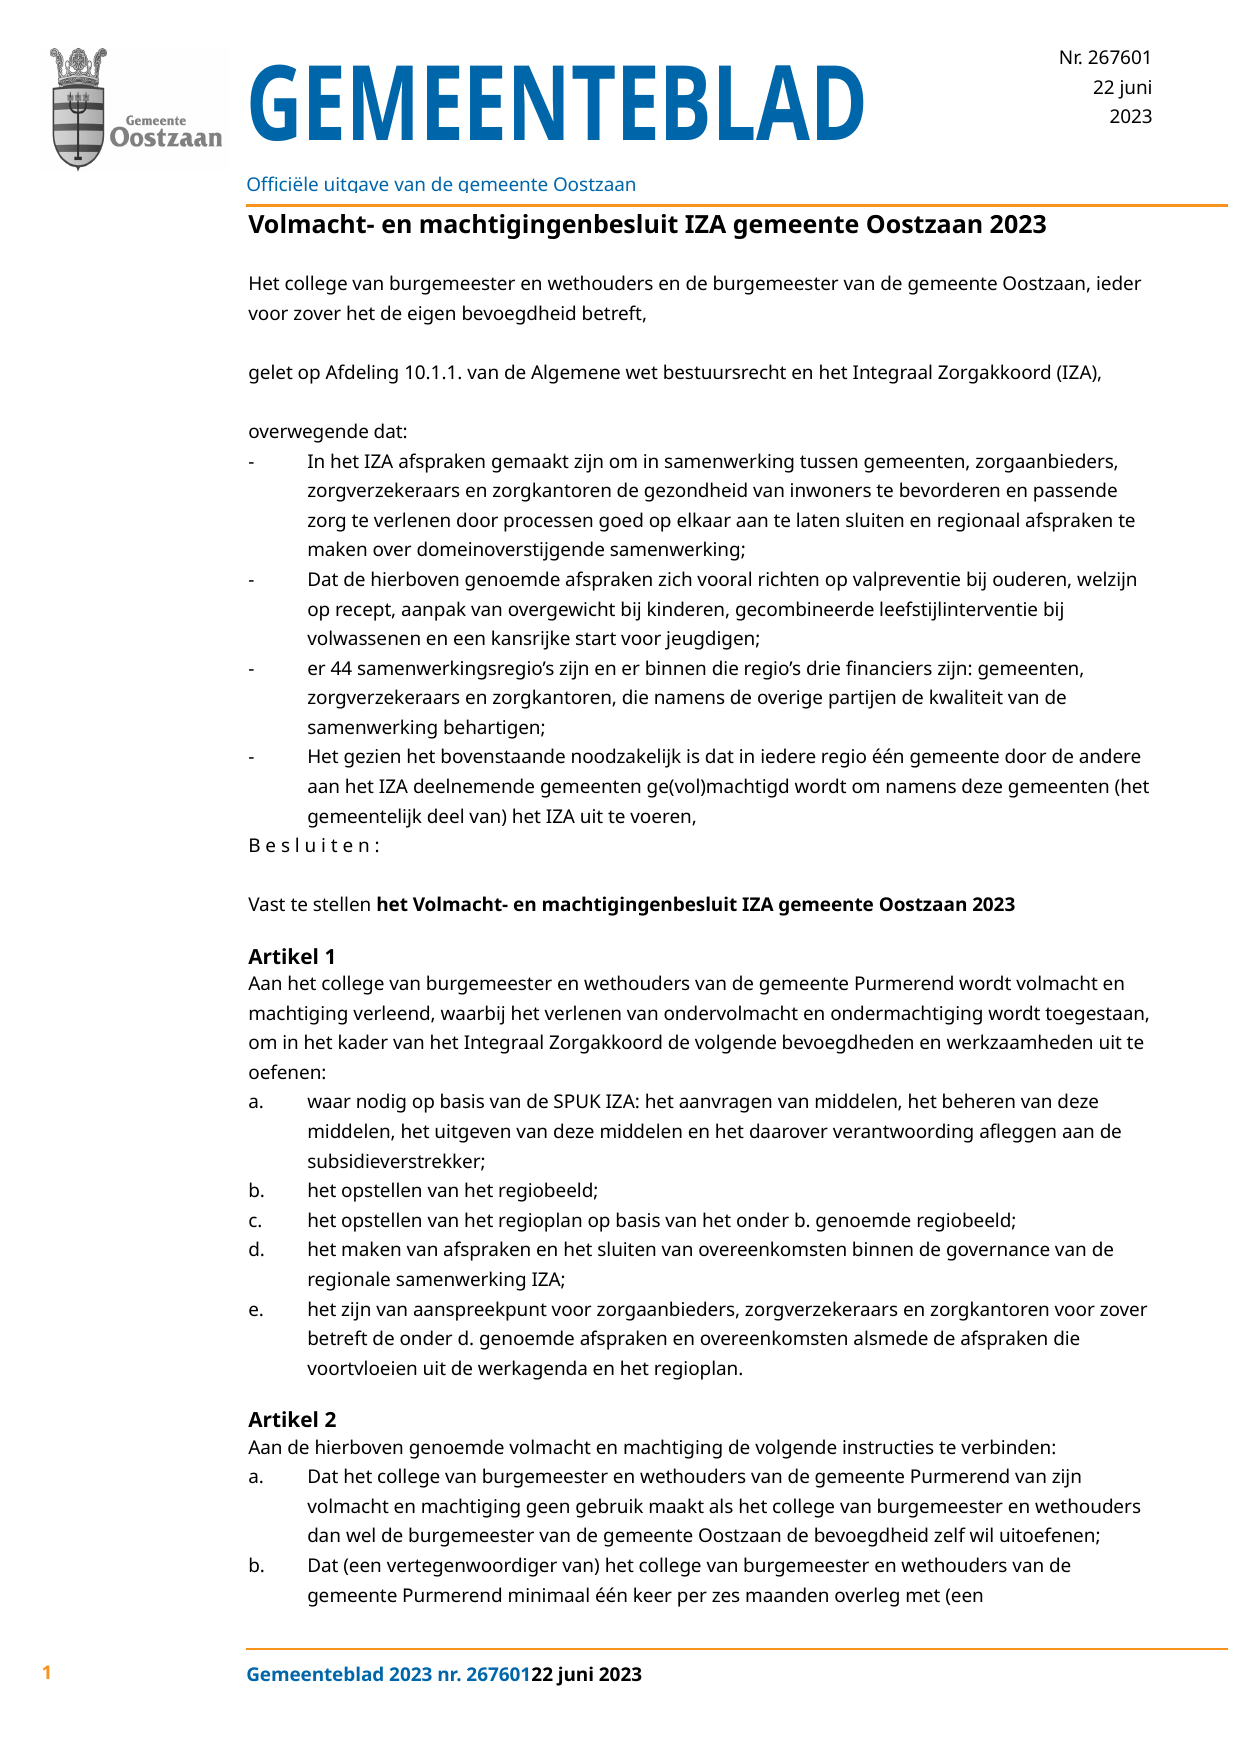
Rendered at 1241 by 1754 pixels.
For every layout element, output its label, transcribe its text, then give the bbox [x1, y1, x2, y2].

text Het college van burgemeester en wethouders en de burgemeester van de gemeente Oostzaan, ieder voor zover het de eigen bevoegdheid betreft, [248, 270, 1152, 326]
list het opstellen van het regiobeeld; [248, 1177, 1152, 1203]
list Dat (een vertegenwoordiger van) het college van burgemeester en wethouders van de gemeente Purmerend minimaal één keer per zes maanden overleg met (een [248, 1552, 1152, 1607]
text Aan het college van burgemeester en wethouders van de gemeente Purmerend wordt volmacht en machtiging verleend, waarbij het verlenen van ondervolmacht en ondermachtiging wordt toegestaan, om in het kader van het Integraal Zorgakkoord de volgende bevoegdheden en werkzaamheden uit te oefenen: [248, 970, 1152, 1085]
list er 44 samenwerkingsregio’s zijn en er binnen die regio’s drie financiers zijn: gemeenten, zorgverzekeraars en zorgkantoren, die namens de overige partijen de kwaliteit van de samenwerking behartigen; [248, 655, 1152, 740]
text Aan de hierboven genoemde volmacht en machtiging de volgende instructies te verbinden: [248, 1434, 1152, 1459]
text Artikel 2 [248, 1405, 1152, 1434]
list het opstellen van het regioplan op basis van het onder b. genoemde regiobeeld; [248, 1207, 1152, 1233]
text Vast te stellen het Volmacht- en machtigingenbesluit IZA gemeente Oostzaan 2023 [248, 892, 1152, 917]
list Het gezien het bovenstaande noodzakelijk is dat in iedere regio één gemeente door de andere aan het IZA deelnemende gemeenten ge(vol)machtigd wordt om namens deze gemeenten (het gemeentelijk deel van) het IZA uit te voeren, [248, 744, 1152, 828]
text B e s l u i t e n : [248, 832, 1152, 858]
text gelet op Afdeling 10.1.1. van de Algemene wet bestuursrecht en het Integraal Zorgakkoord (IZA), [248, 359, 1152, 385]
list Dat het college van burgemeester en wethouders van de gemeente Purmerend van zijn volmacht en machtiging geen gebruik maakt als het college van burgemeester en wethouders dan wel de burgemeester van de gemeente Oostzaan de bevoegdheid zelf wil uitoefenen; [248, 1463, 1152, 1548]
list het maken van afspraken en het sluiten van overeenkomsten binnen de governance van de regionale samenwerking IZA; [248, 1237, 1152, 1292]
list waar nodig op basis van de SPUK IZA: het aanvragen van middelen, het beheren van deze middelen, het uitgeven van deze middelen en het daarover verantwoording afleggen aan de subsidieverstrekker; [248, 1089, 1152, 1174]
list Dat de hierboven genoemde afspraken zich vooral richten op valpreventie bij ouderen, welzijn op recept, aanpak van overgewicht bij kinderen, gecombineerde leefstijlinterventie bij volwassenen en een kansrijke start voor jeugdigen; [248, 566, 1152, 651]
text overwegende dat: [248, 418, 1152, 444]
text Artikel 1 [248, 942, 1152, 970]
list het zijn van aanspreekpunt voor zorgaanbieders, zorgverzekeraars en zorgkantoren voor zover betreft de onder d. genoemde afspraken en overeenkomsten alsmede de afspraken die voortvloeien uit de werkagenda en het regioplan. [248, 1296, 1152, 1381]
list In het IZA afspraken gemaakt zijn om in samenwerking tussen gemeenten, zorgaanbieders, zorgverzekeraars en zorgkantoren de gezondheid van inwoners te bevorderen en passende zorg te verlenen door processen goed op elkaar aan te laten sluiten en regionaal afspraken te maken over domeinoverstijgende samenwerking; [248, 448, 1152, 562]
text Volmacht- en machtigingenbesluit IZA gemeente Oostzaan 2023 [248, 207, 1152, 241]
picture [41, 47, 231, 172]
